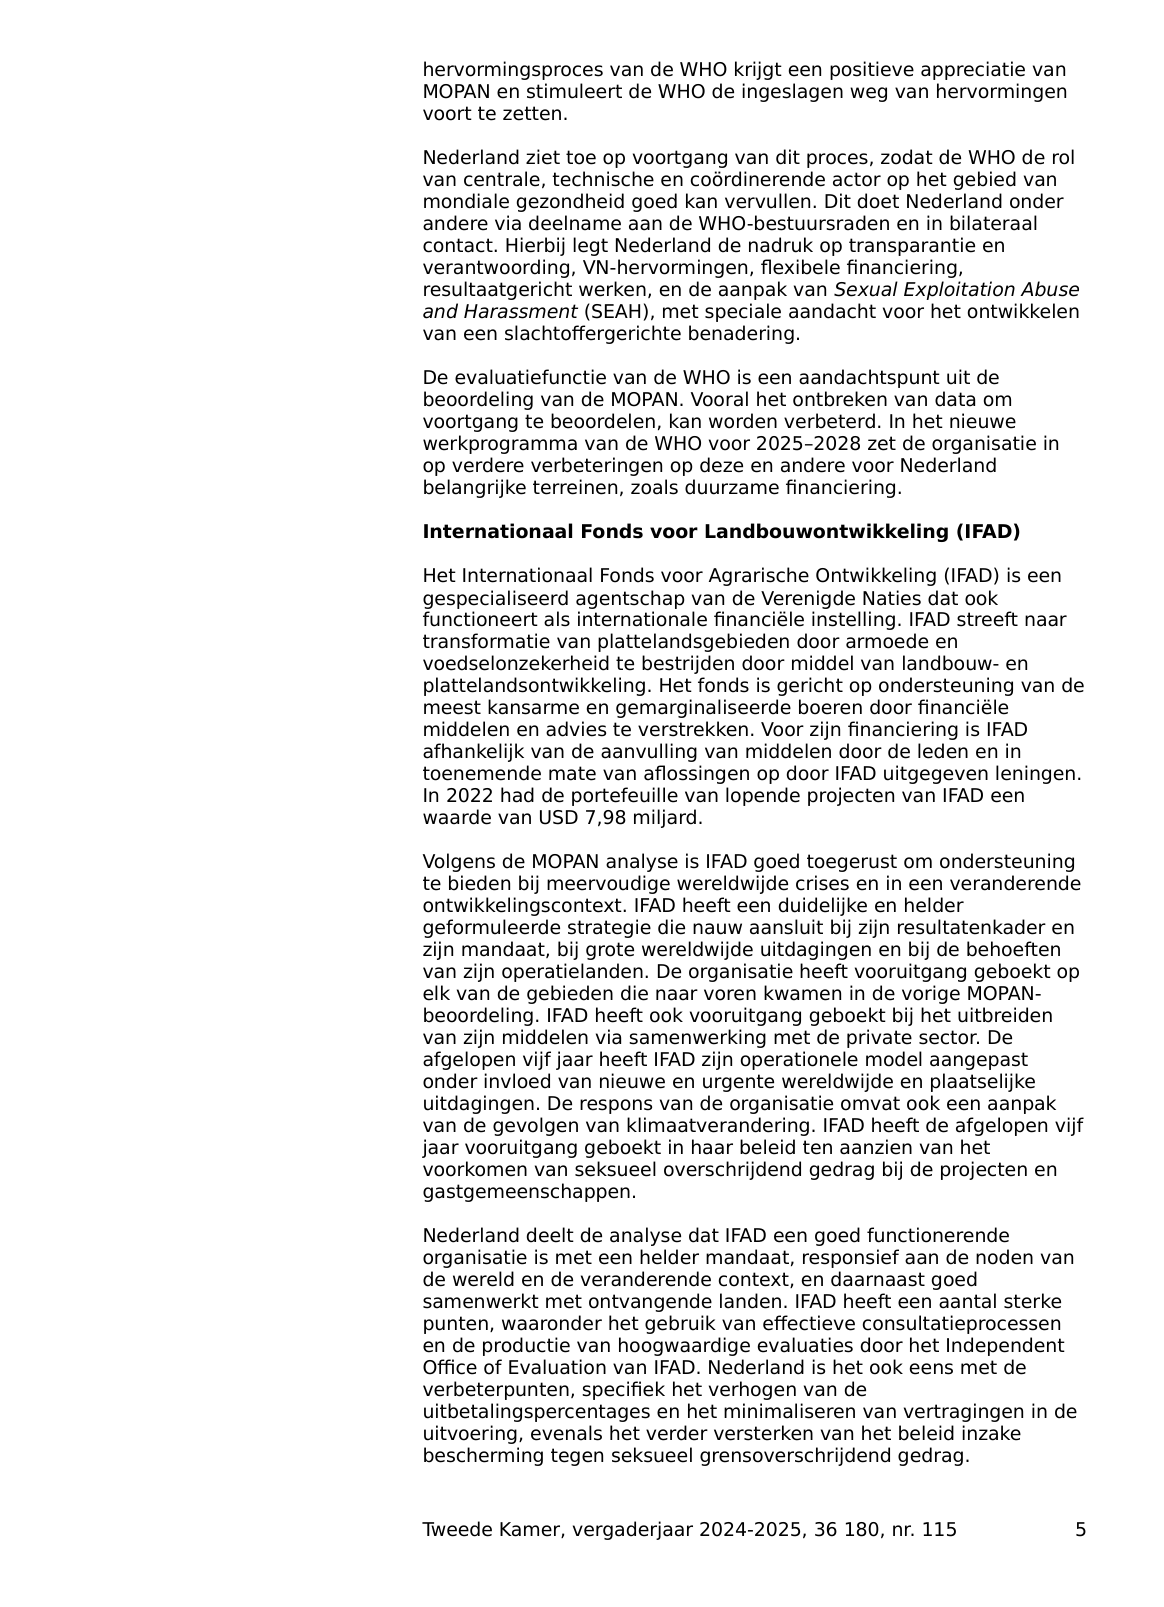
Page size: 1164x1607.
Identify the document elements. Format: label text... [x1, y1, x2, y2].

text De evaluatiefunctie van de WHO is een aandachtspunt uit de beoordeling van de MOPAN. Vooral het ontbreken van data om voortgang te beoordelen, kan worden verbeterd. In het nieuwe werkprogramma van de WHO voor 2025–2028 zet de organisatie in op verdere verbeteringen op deze en andere voor Nederland belangrijke terreinen, zoals duurzame financiering. [422, 367, 1087, 499]
text Volgens de MOPAN analyse is IFAD goed toegerust om ondersteuning te bieden bij meervoudige wereldwijde crises en in een veranderende ontwikkelingscontext. IFAD heeft een duidelijke en helder geformuleerde strategie die nauw aansluit bij zijn resultatenkader en zijn mandaat, bij grote wereldwijde uitdagingen en bij de behoeften van zijn operatielanden. De organisatie heeft vooruitgang geboekt op elk van de gebieden die naar voren kwamen in de vorige MOPAN-beoordeling. IFAD heeft ook vooruitgang geboekt bij het uitbreiden van zijn middelen via samenwerking met de private sector. De afgelopen vijf jaar heeft IFAD zijn operationele model aangepast onder invloed van nieuwe en urgente wereldwijde en plaatselijke uitdagingen. De respons van de organisatie omvat ook een aanpak van de gevolgen van klimaatverandering. IFAD heeft de afgelopen vijf jaar vooruitgang geboekt in haar beleid ten aanzien van het voorkomen van seksueel overschrijdend gedrag bij de projecten en gastgemeenschappen. [422, 851, 1087, 1203]
text hervormingsproces van de WHO krijgt een positieve appreciatie van MOPAN en stimuleert de WHO de ingeslagen weg van hervormingen voort te zetten. [422, 59, 1087, 125]
text Nederland deelt de analyse dat IFAD een goed functionerende organisatie is met een helder mandaat, responsief aan de noden van de wereld en de veranderende context, en daarnaast goed samenwerkt met ontvangende landen. IFAD heeft een aantal sterke punten, waaronder het gebruik van effectieve consultatieprocessen en de productie van hoogwaardige evaluaties door het Independent Office of Evaluation van IFAD. Nederland is het ook eens met de verbeterpunten, specifiek het verhogen van de uitbetalingspercentages en het minimaliseren van vertragingen in de uitvoering, evenals het verder versterken van het beleid inzake bescherming tegen seksueel grensoverschrijdend gedrag. [422, 1225, 1087, 1467]
subtitle Internationaal Fonds voor Landbouwontwikkeling (IFAD) [422, 521, 1087, 543]
text Nederland ziet toe op voortgang van dit proces, zodat de WHO de rol van centrale, technische en coördinerende actor op het gebied van mondiale gezondheid goed kan vervullen. Dit doet Nederland onder andere via deelname aan de WHO-bestuursraden en in bilateraal contact. Hierbij legt Nederland de nadruk op transparantie en verantwoording, VN-hervormingen, flexibele financiering, resultaatgericht werken, en de aanpak van Sexual Exploitation Abuse and Harassment (SEAH), met speciale aandacht voor het ontwikkelen van een slachtoffergerichte benadering. [422, 147, 1087, 345]
text Het Internationaal Fonds voor Agrarische Ontwikkeling (IFAD) is een gespecialiseerd agentschap van de Verenigde Naties dat ook functioneert als internationale financiële instelling. IFAD streeft naar transformatie van plattelandsgebieden door armoede en voedselonzekerheid te bestrijden door middel van landbouw- en plattelandsontwikkeling. Het fonds is gericht op ondersteuning van de meest kansarme en gemarginaliseerde boeren door financiële middelen en advies te verstrekken. Voor zijn financiering is IFAD afhankelijk van de aanvulling van middelen door de leden en in toenemende mate van aflossingen op door IFAD uitgegeven leningen. In 2022 had de portefeuille van lopende projecten van IFAD een waarde van USD 7,98 miljard. [422, 565, 1087, 829]
